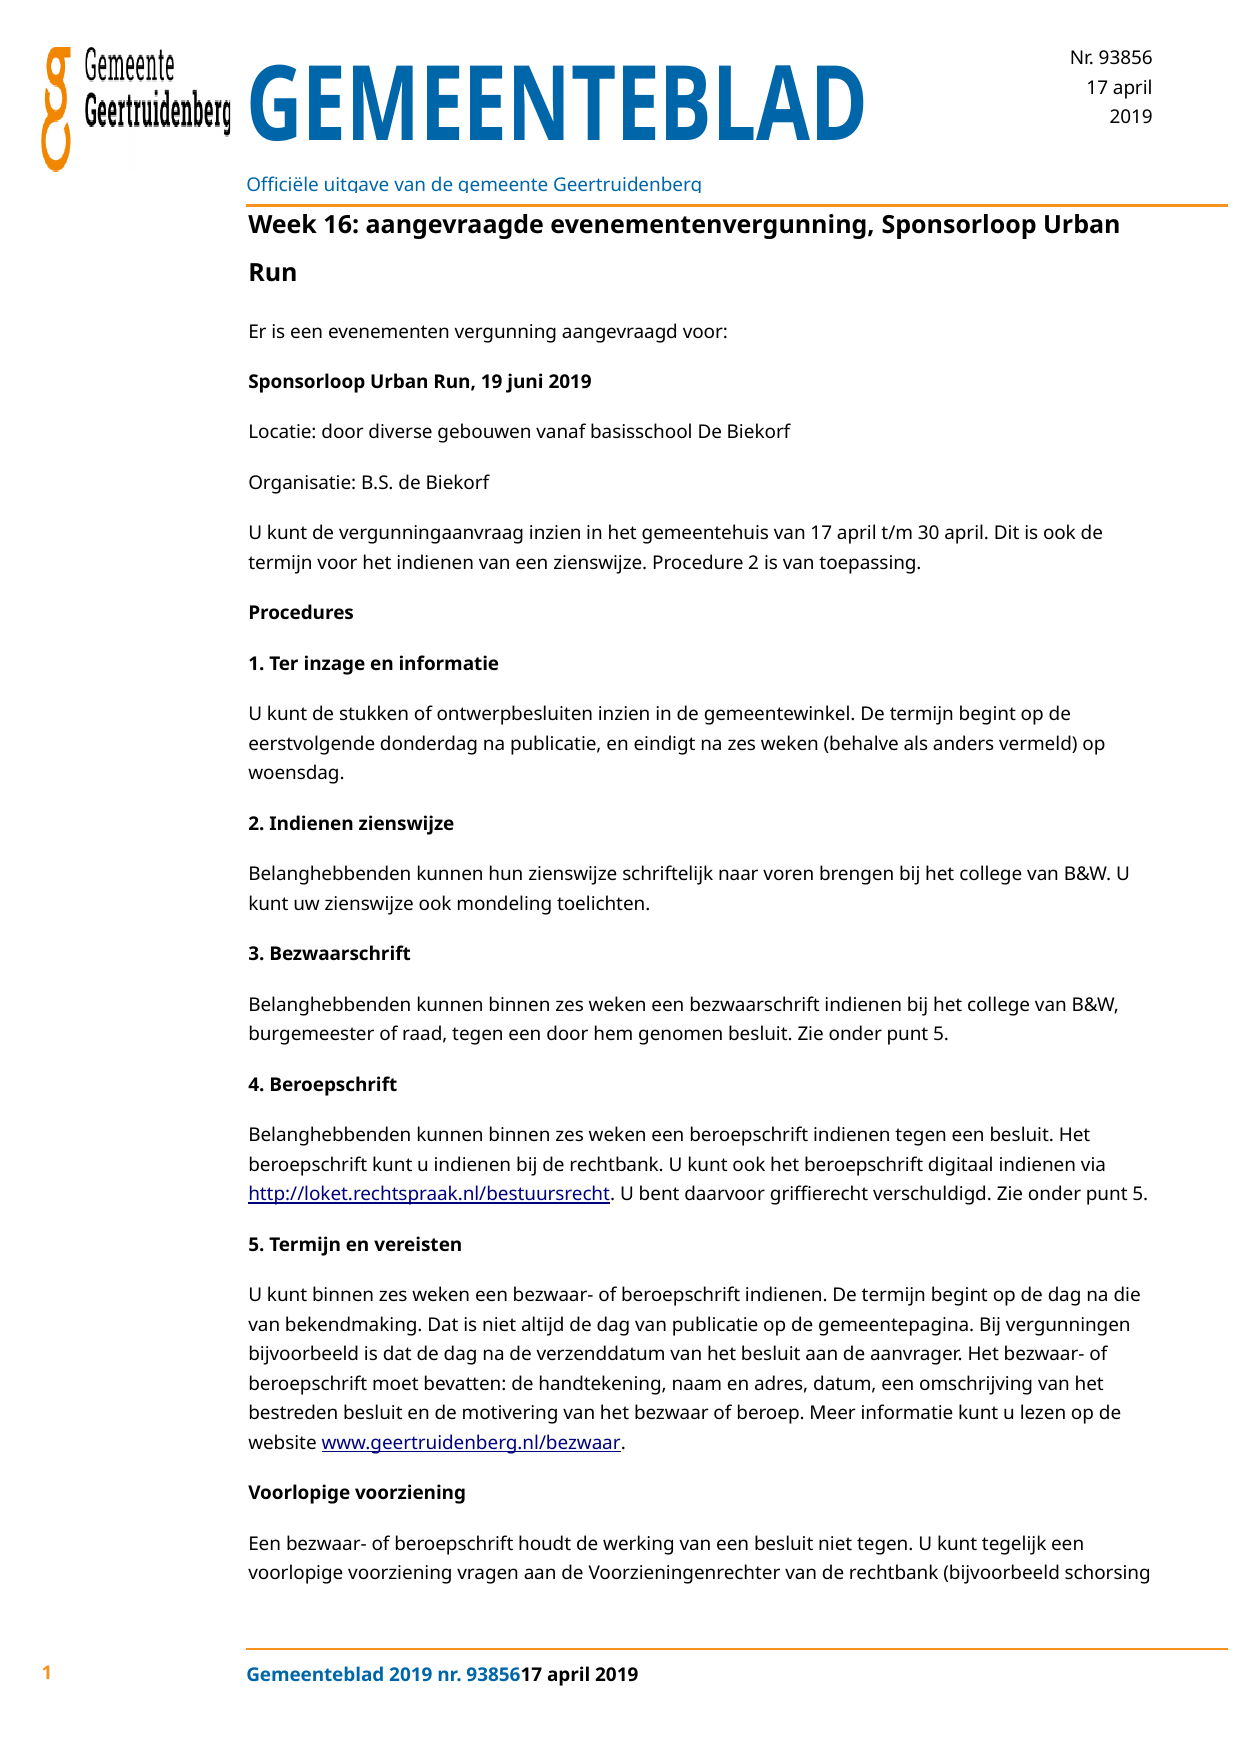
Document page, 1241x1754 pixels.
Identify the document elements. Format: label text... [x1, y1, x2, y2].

text 5. Termijn en vereisten [248, 1231, 1152, 1257]
text Voorlopige voorziening [248, 1479, 1152, 1505]
text Belanghebbenden kunnen binnen zes weken een bezwaarschrift indienen bij het college van B&W, burgemeester of raad, tegen een door hem genomen besluit. Zie onder punt 5. [248, 991, 1152, 1046]
text U kunt de stukken of ontwerpbesluiten inzien in de gemeentewinkel. De termijn begint op de eerstvolgende donderdag na publicatie, en eindigt na zes weken (behalve als anders vermeld) op woensdag. [248, 700, 1152, 785]
text 4. Beroepschrift [248, 1071, 1152, 1097]
text 1. Ter inzage en informatie [248, 650, 1152, 676]
text Procedures [248, 599, 1152, 625]
text 3. Bezwaarschrift [248, 940, 1152, 966]
text Belanghebbenden kunnen binnen zes weken een beroepschrift indienen tegen een besluit. Het beroepschrift kunt u indienen bij de rechtbank. U kunt ook het beroepschrift digitaal indienen via http://loket.rechtspraak.nl/bestuursrecht. U bent daarvoor griffierecht verschuldigd. Zie onder punt 5. [248, 1121, 1152, 1206]
text Organisatie: B.S. de Biekorf [248, 469, 1152, 495]
text Week 16: aangevraagde evenementenvergunning, Sponsorloop Urban Run [248, 207, 1152, 288]
text 2. Indienen zienswijze [248, 810, 1152, 836]
text Er is een evenementen vergunning aangevraagd voor: [248, 318, 1152, 344]
text Een bezwaar- of beroepschrift houdt de werking van een besluit niet tegen. U kunt tegelijk een voorlopige voorziening vragen aan de Voorzieningenrechter van de rechtbank (bijvoorbeeld schorsing [248, 1530, 1152, 1585]
picture [41, 47, 231, 172]
text Sponsorloop Urban Run, 19 juni 2019 [248, 368, 1152, 394]
text U kunt de vergunningaanvraag inzien in het gemeentehuis van 17 april t/m 30 april. Dit is ook de termijn voor het indienen van een zienswijze. Procedure 2 is van toepassing. [248, 519, 1152, 575]
text Belanghebbenden kunnen hun zienswijze schriftelijk naar voren brengen bij het college van B&W. U kunt uw zienswijze ook mondeling toelichten. [248, 860, 1152, 916]
text Locatie: door diverse gebouwen vanaf basisschool De Biekorf [248, 419, 1152, 444]
text U kunt binnen zes weken een bezwaar- of beroepschrift indienen. De termijn begint op de dag na die van bekendmaking. Dat is niet altijd de dag van publicatie op de gemeentepagina. Bij vergunningen bijvoorbeeld is dat de dag na de verzenddatum van het besluit aan de aanvrager. Het bezwaar- of beroepschrift moet bevatten: de handtekening, naam en adres, datum, een omschrijving van het bestreden besluit en de motivering van het bezwaar of beroep. Meer informatie kunt u lezen op de website www.geertruidenberg.nl/bezwaar. [248, 1281, 1152, 1455]
